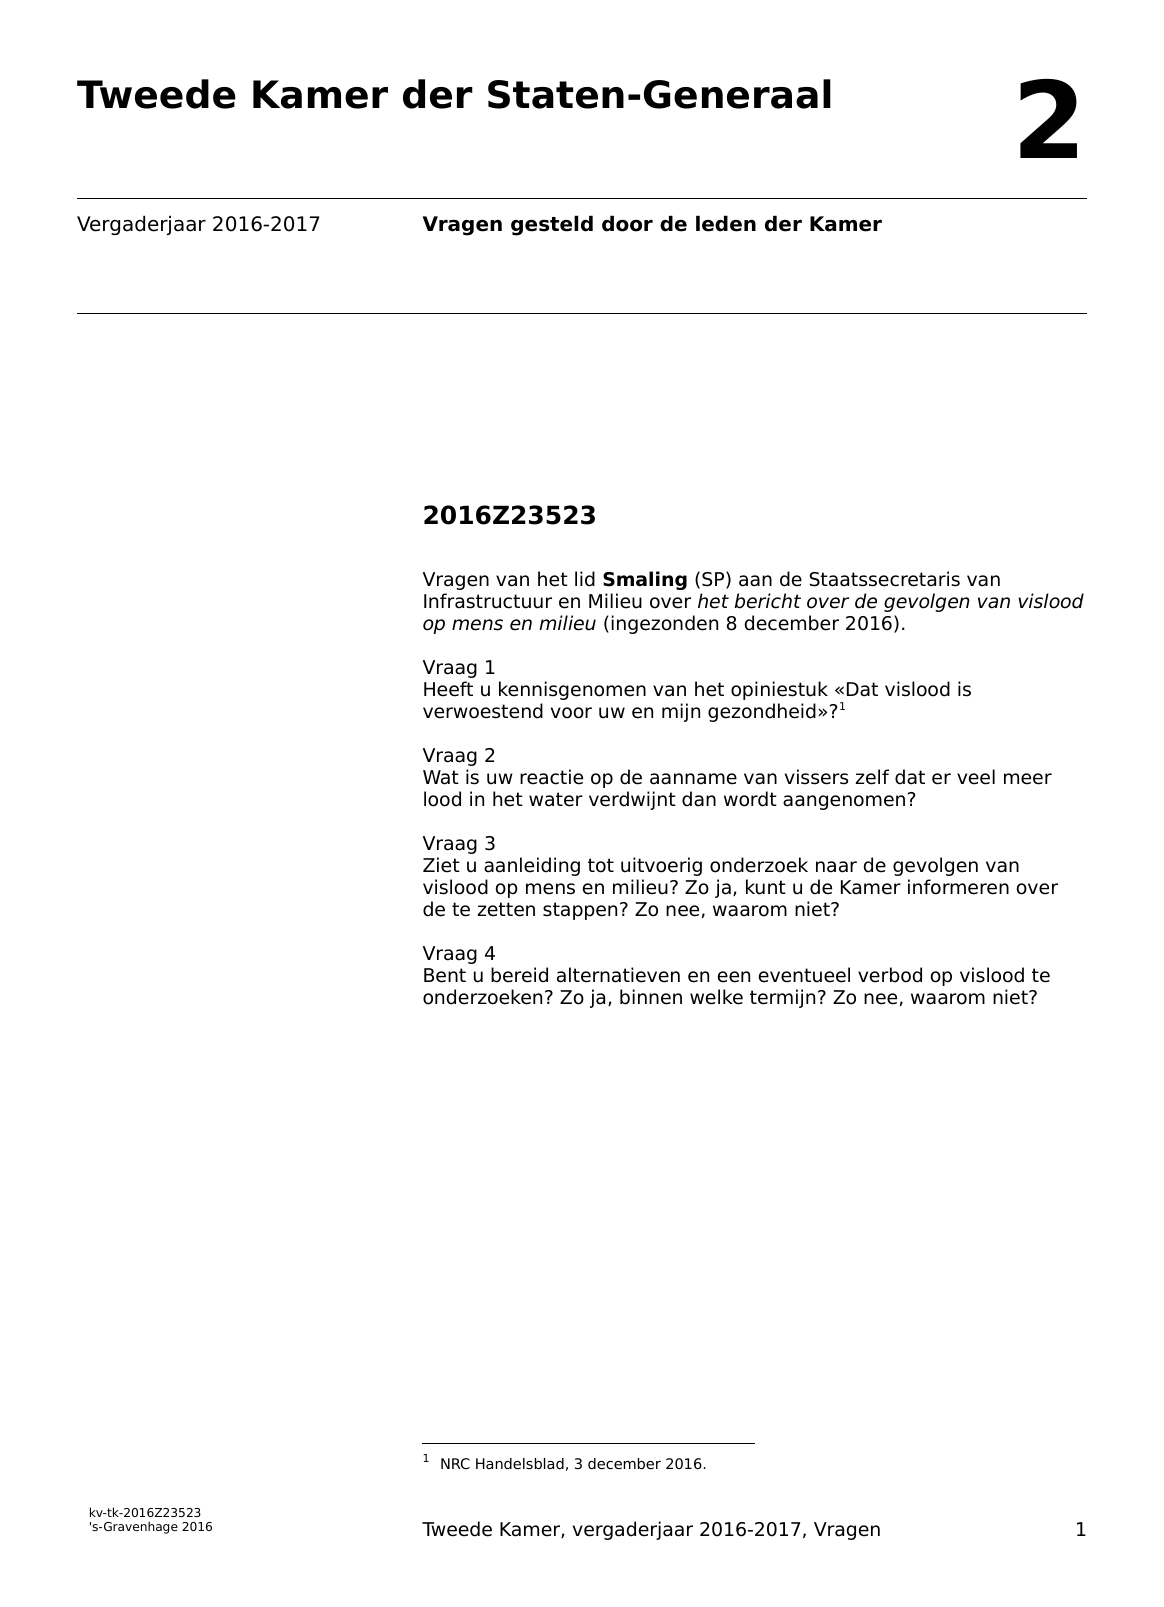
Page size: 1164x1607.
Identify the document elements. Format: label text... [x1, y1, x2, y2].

text kv-tk-2016Z23523 [88, 1506, 323, 1520]
text Vraag 2 [422, 745, 1087, 767]
text Heeft u kennisgenomen van het opiniestuk «Dat vislood is verwoestend voor uw en mijn gezondheid»? [422, 679, 1087, 723]
text Bent u bereid alternatieven en een eventueel verbod op vislood te onderzoeken? Zo ja, binnen welke termijn? Zo nee, waarom niet? [422, 965, 1087, 1009]
text Vragen van het lid Smaling (SP) aan de Staatssecretaris van Infrastructuur en Milieu over het bericht over de gevolgen van vislood op mens en milieu (ingezonden 8 december 2016). [422, 569, 1087, 635]
table_cell Vragen gesteld door de leden der Kamer [422, 199, 1087, 313]
text 's-Gravenhage 2016 [88, 1520, 323, 1534]
text Vraag 4 [422, 943, 1087, 965]
table_header 2 [886, 59, 1087, 198]
text NRC Handelsblad, 3 december 2016. [422, 1452, 1087, 1474]
text Ziet u aanleiding tot uitvoerig onderzoek naar de gevolgen van vislood op mens en milieu? Zo ja, kunt u de Kamer informeren over de te zetten stappen? Zo nee, waarom niet? [422, 855, 1087, 921]
table_header Tweede Kamer der Staten-Generaal [77, 59, 886, 198]
table_cell Vergaderjaar 2016-2017 [77, 199, 422, 313]
text Vraag 1 [422, 657, 1087, 679]
text 2016Z23523 [422, 501, 1087, 531]
text Wat is uw reactie op de aanname van vissers zelf dat er veel meer lood in het water verdwijnt dan wordt aangenomen? [422, 767, 1087, 811]
text Vraag 3 [422, 833, 1087, 855]
